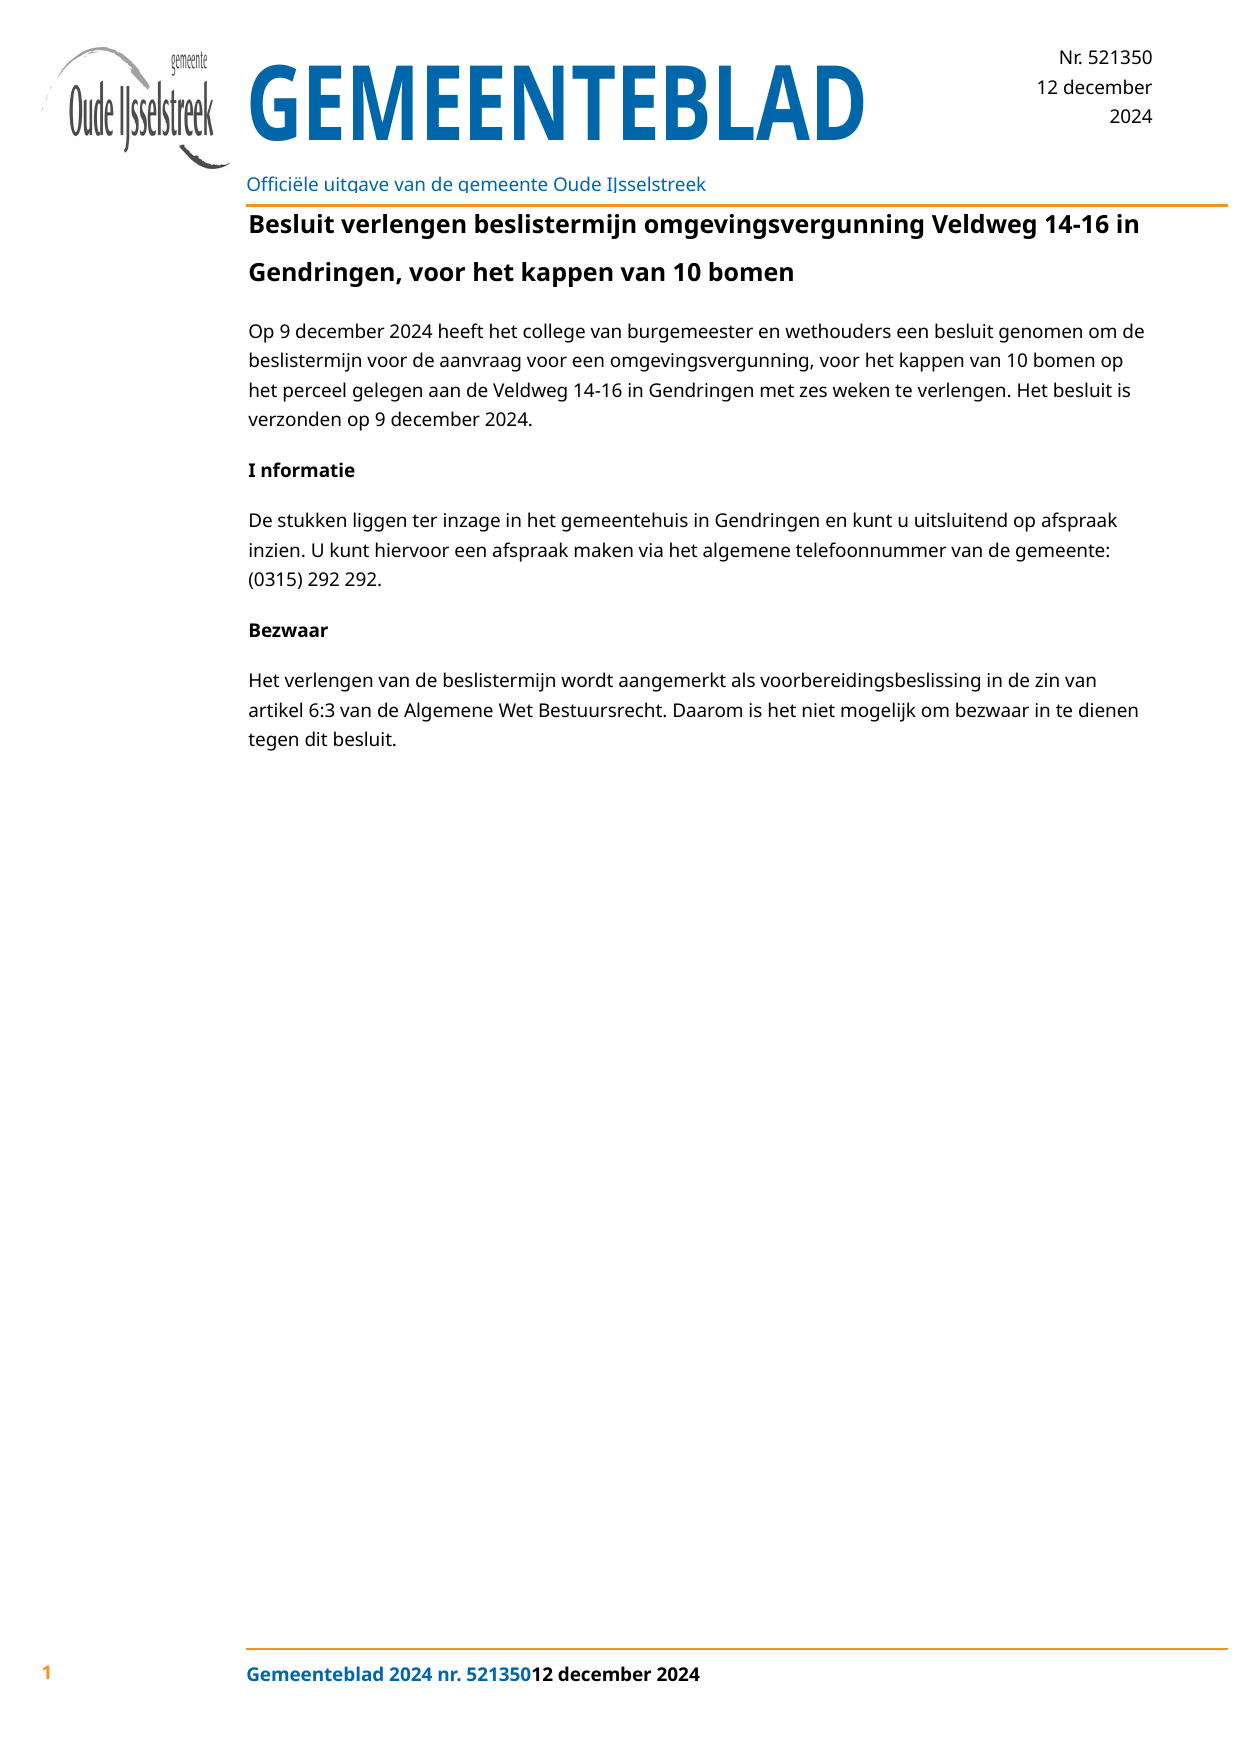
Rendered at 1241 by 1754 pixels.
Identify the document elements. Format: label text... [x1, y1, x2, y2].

text Op 9 december 2024 heeft het college van burgemeester en wethouders een besluit genomen om de beslistermijn voor de aanvraag voor een omgevingsvergunning, voor het kappen van 10 bomen op het perceel gelegen aan de Veldweg 14-16 in Gendringen met zes weken te verlengen. Het besluit is verzonden op 9 december 2024. [248, 318, 1152, 432]
picture [41, 47, 231, 172]
text I nformatie [248, 457, 1152, 483]
text De stukken liggen ter inzage in het gemeentehuis in Gendringen en kunt u uitsluitend op afspraak inzien. U kunt hiervoor een afspraak maken via het algemene telefoonnummer van de gemeente: (0315) 292 292. [248, 507, 1152, 592]
text Bezwaar [248, 617, 1152, 643]
text Het verlengen van de beslistermijn wordt aangemerkt als voorbereidingsbeslissing in de zin van artikel 6:3 van de Algemene Wet Bestuursrecht. Daarom is het niet mogelijk om bezwaar in te dienen tegen dit besluit. [248, 667, 1152, 752]
text Besluit verlengen beslistermijn omgevingsvergunning Veldweg 14-16 in Gendringen, voor het kappen van 10 bomen [248, 207, 1152, 288]
